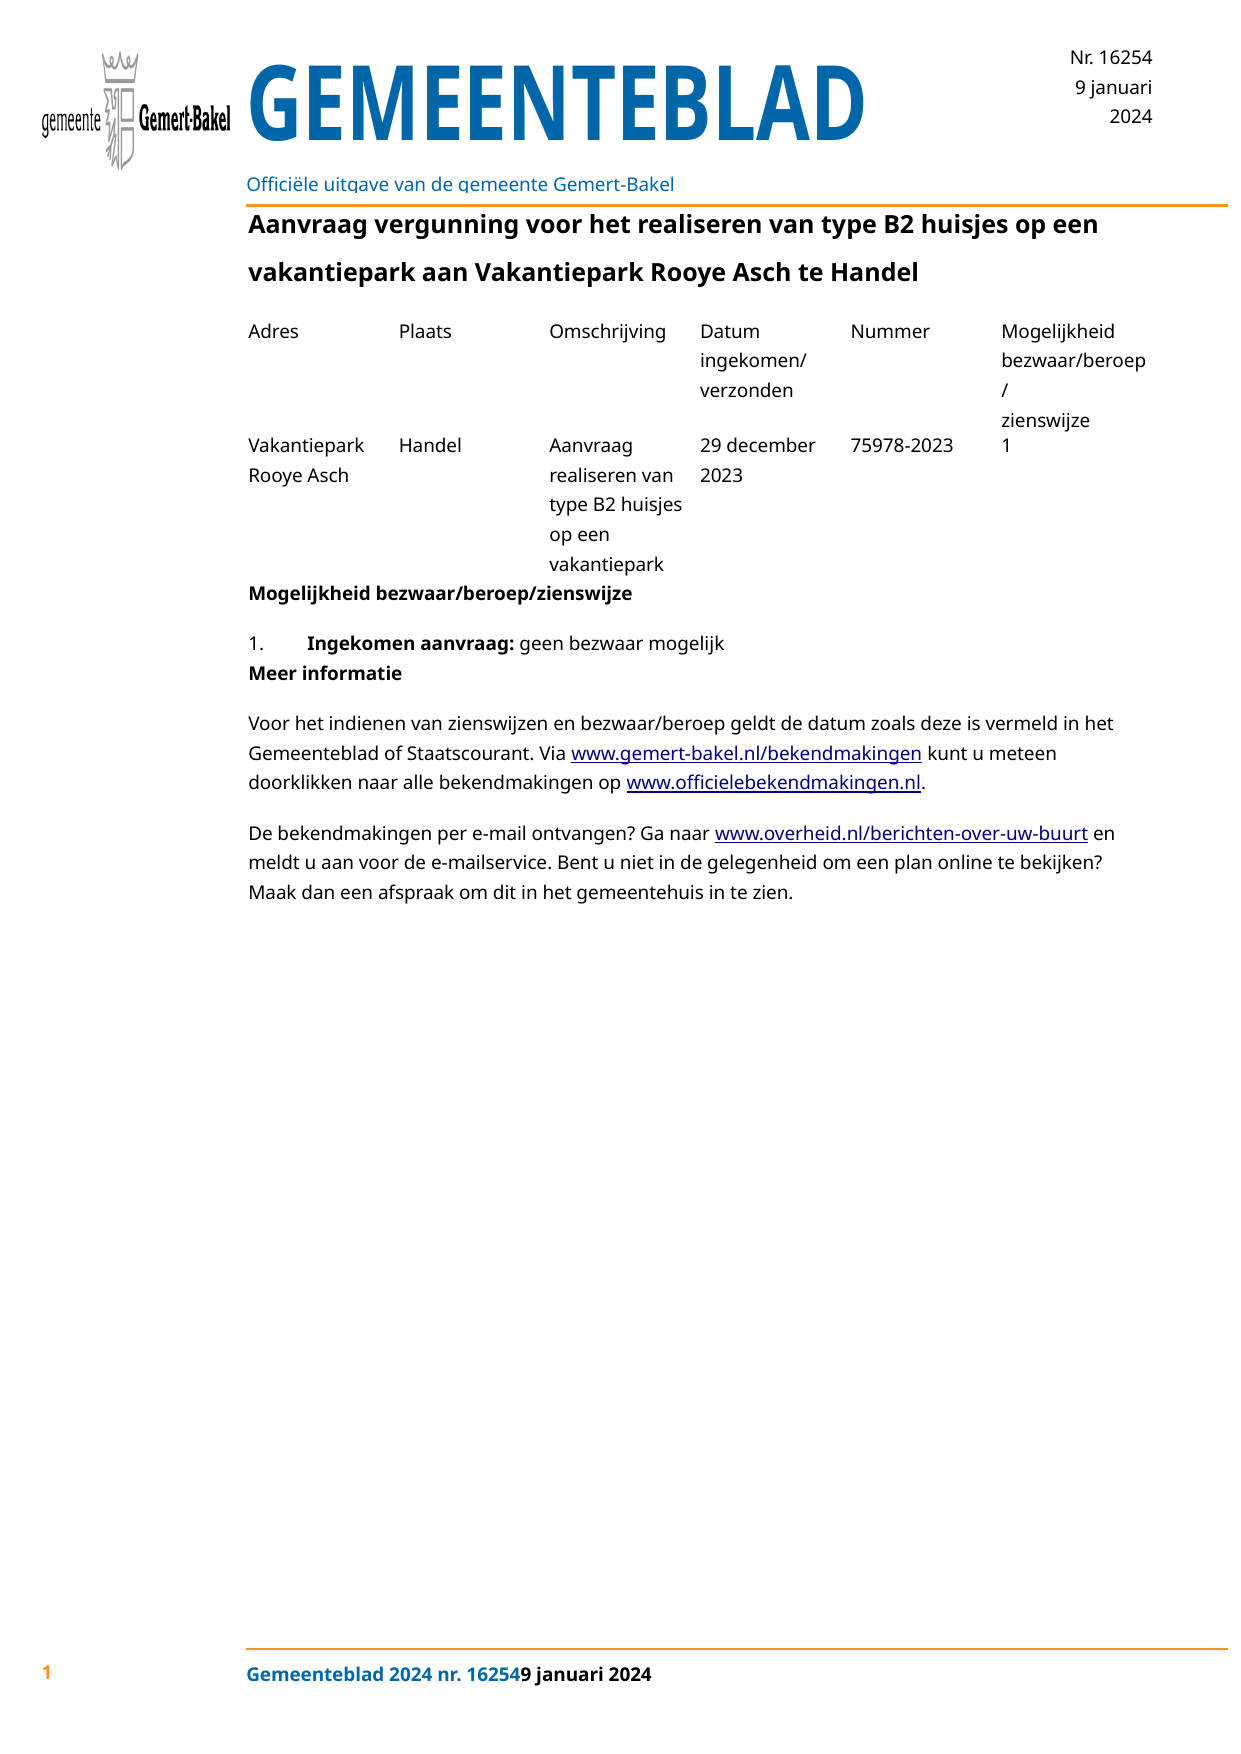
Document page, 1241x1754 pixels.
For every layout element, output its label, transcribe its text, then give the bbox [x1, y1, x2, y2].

text Meer informatie [248, 660, 1152, 686]
table_cell Handel [399, 433, 549, 577]
table_header Datum ingekomen/ verzonden [700, 318, 850, 432]
table_cell Aanvraag realiseren van type B2 huisjes op een vakantiepark [549, 433, 700, 577]
table_cell 29 december 2023 [700, 433, 850, 577]
list Ingekomen aanvraag: geen bezwaar mogelijk [248, 630, 1152, 656]
table_header Plaats [399, 318, 549, 432]
table_cell 1 [1001, 433, 1152, 577]
text De bekendmakingen per e-mail ontvangen? Ga naar www.overheid.nl/berichten-over-uw-buurt en meldt u aan voor de e-mailservice. Bent u niet in de gelegenheid om een plan online te bekijken? Maak dan een afspraak om dit in het gemeentehuis in te zien. [248, 820, 1152, 905]
table_cell 75978-2023 [850, 433, 1001, 577]
text Voor het indienen van zienswijzen en bezwaar/beroep geldt de datum zoals deze is vermeld in het Gemeenteblad of Staatscourant. Via www.gemert-bakel.nl/bekendmakingen kunt u meteen doorklikken naar alle bekendmakingen op www.officielebekendmakingen.nl. [248, 710, 1152, 795]
table_header Adres [248, 318, 398, 432]
text Aanvraag vergunning voor het realiseren van type B2 huisjes op een vakantiepark aan Vakantiepark Rooye Asch te Handel [248, 207, 1152, 288]
picture [41, 47, 231, 172]
table_header Mogelijkheid bezwaar/beroep/ zienswijze [1001, 318, 1152, 432]
table_cell Vakantiepark Rooye Asch [248, 433, 398, 577]
table_header Omschrijving [549, 318, 700, 432]
table_header Nummer [850, 318, 1001, 432]
text Mogelijkheid bezwaar/beroep/zienswijze [248, 580, 1152, 606]
